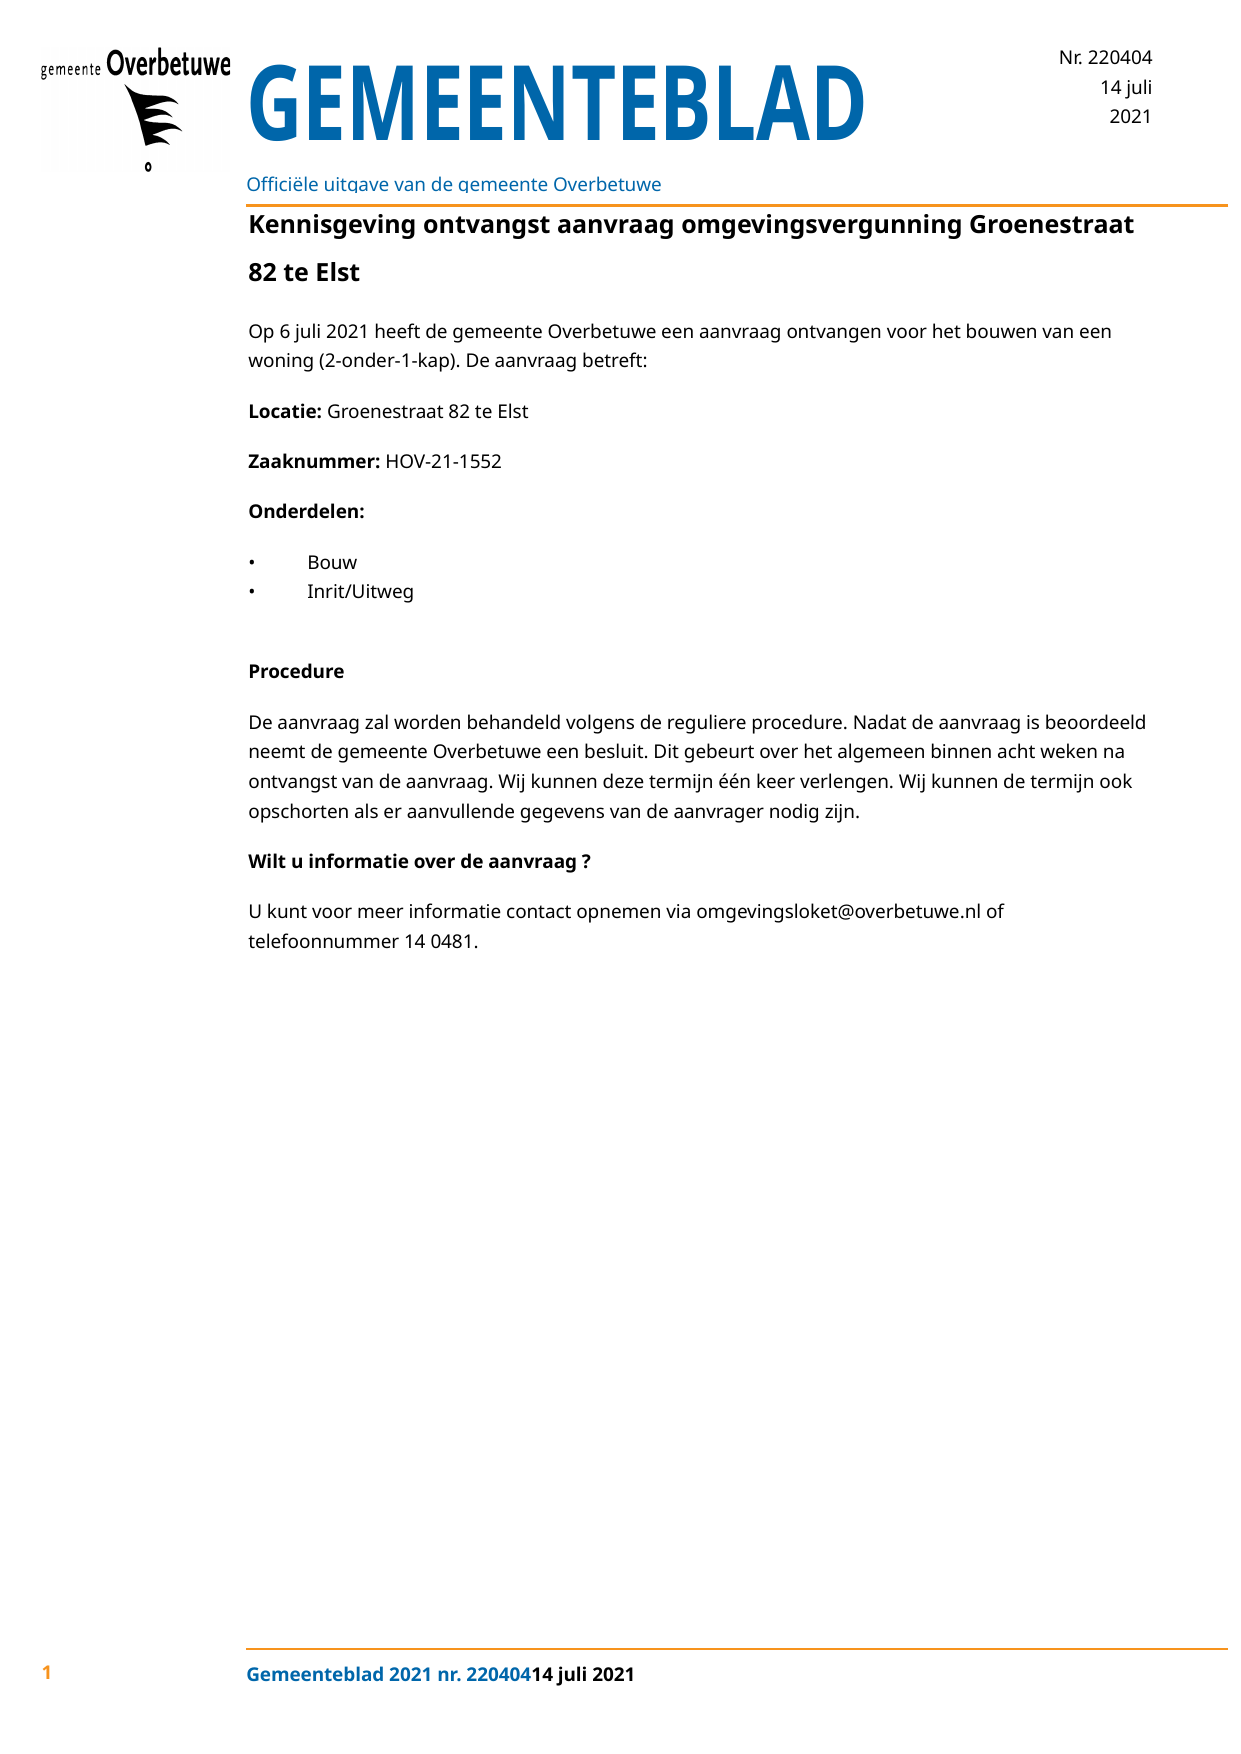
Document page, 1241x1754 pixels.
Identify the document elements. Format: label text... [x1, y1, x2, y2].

text Procedure [248, 659, 1152, 684]
text Kennisgeving ontvangst aanvraag omgevingsvergunning Groenestraat 82 te Elst [248, 207, 1152, 288]
text Zaaknummer: HOV-21-1552 [248, 448, 1152, 474]
text Op 6 juli 2021 heeft de gemeente Overbetuwe een aanvraag ontvangen voor het bouwen van een woning (2-onder-1-kap). De aanvraag betreft: [248, 318, 1152, 373]
text De aanvraag zal worden behandeld volgens de reguliere procedure. Nadat de aanvraag is beoordeeld neemt de gemeente Overbetuwe een besluit. Dit gebeurt over het algemeen binnen acht weken na ontvangst van de aanvraag. Wij kunnen deze termijn één keer verlengen. Wij kunnen de termijn ook opschorten als er aanvullende gegevens van de aanvrager nodig zijn. [248, 709, 1152, 824]
text Onderdelen: [248, 499, 1152, 524]
text Wilt u informatie over de aanvraag ? [248, 848, 1152, 874]
text U kunt voor meer informatie contact opnemen via omgevingsloket@overbetuwe.nl of telefoonnummer 14 0481. [248, 899, 1152, 954]
picture [41, 47, 231, 172]
list Bouw [248, 549, 1152, 575]
text Locatie: Groenestraat 82 te Elst [248, 398, 1152, 424]
list Inrit/Uitweg [248, 579, 1152, 604]
